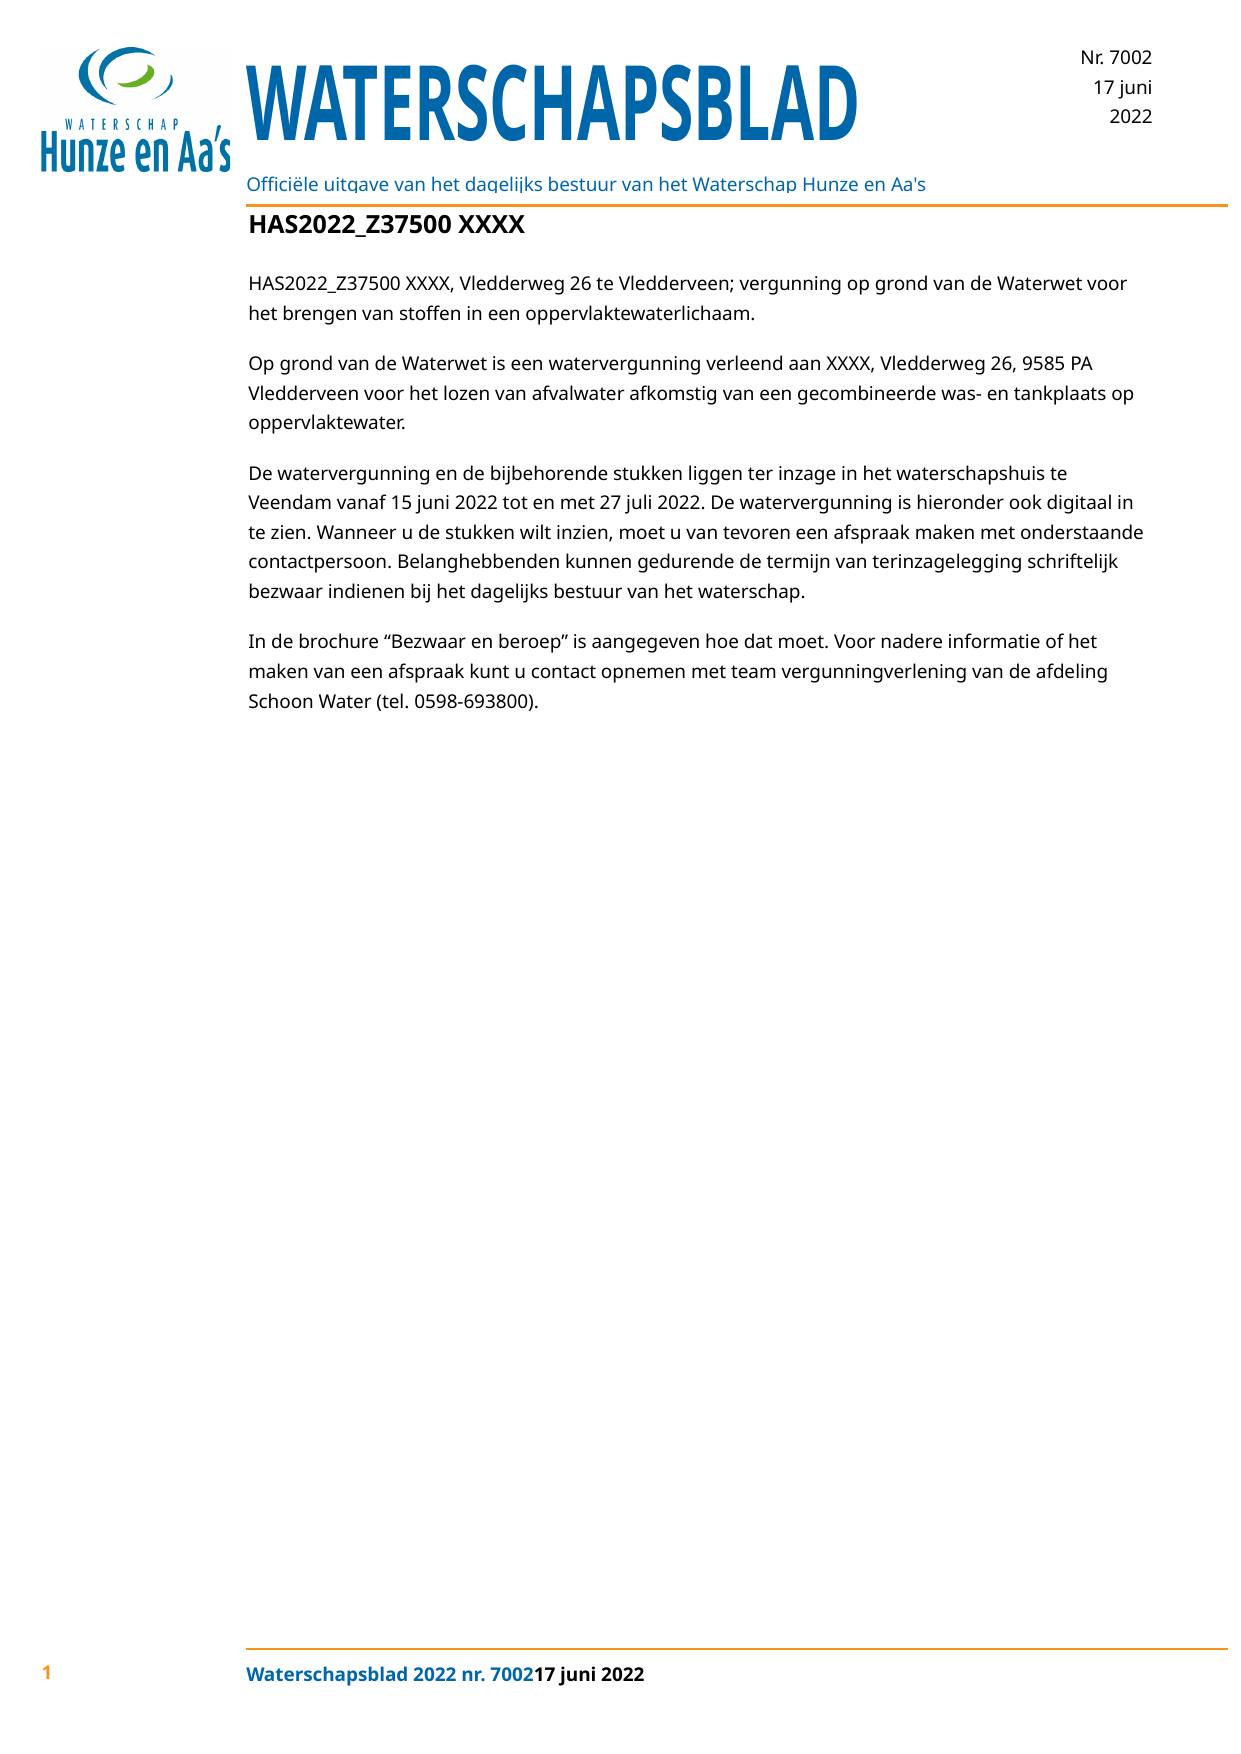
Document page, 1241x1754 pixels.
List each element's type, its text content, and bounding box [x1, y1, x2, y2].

text HAS2022_Z37500 XXXX, Vledderweg 26 te Vledderveen; vergunning op grond van de Waterwet voor het brengen van stoffen in een oppervlaktewaterlichaam. [248, 270, 1152, 326]
picture [183, 163, 191, 172]
text In de brochure “Bezwaar en beroep” is aangegeven hoe dat moet. Voor nadere informatie of het maken van een afspraak kunt u contact opnemen met team vergunningverlening van de afdeling Schoon Water (tel. 0598-693800). [248, 629, 1152, 713]
picture [41, 47, 231, 172]
picture [226, 145, 231, 156]
picture [47, 154, 51, 172]
text De watervergunning en de bijbehorende stukken liggen ter inzage in het waterschapshuis te Veendam vanaf 15 juni 2022 tot en met 27 juli 2022. De watervergunning is hieronder ook digitaal in te zien. Wanneer u de stukken wilt inzien, moet u van tevoren een afspraak maken met onderstaande contactpersoon. Belanghebbenden kunnen gedurende de termijn van terinzagelegging schriftelijk bezwaar indienen bij het dagelijks bestuur van het waterschap. [248, 460, 1152, 604]
text HAS2022_Z37500 XXXX [248, 207, 1152, 241]
text Op grond van de Waterwet is een watervergunning verleend aan XXXX, Vledderweg 26, 9585 PA Vledderveen voor het lozen van afvalwater afkomstig van een gecombineerde was- en tankplaats op oppervlaktewater. [248, 350, 1152, 435]
